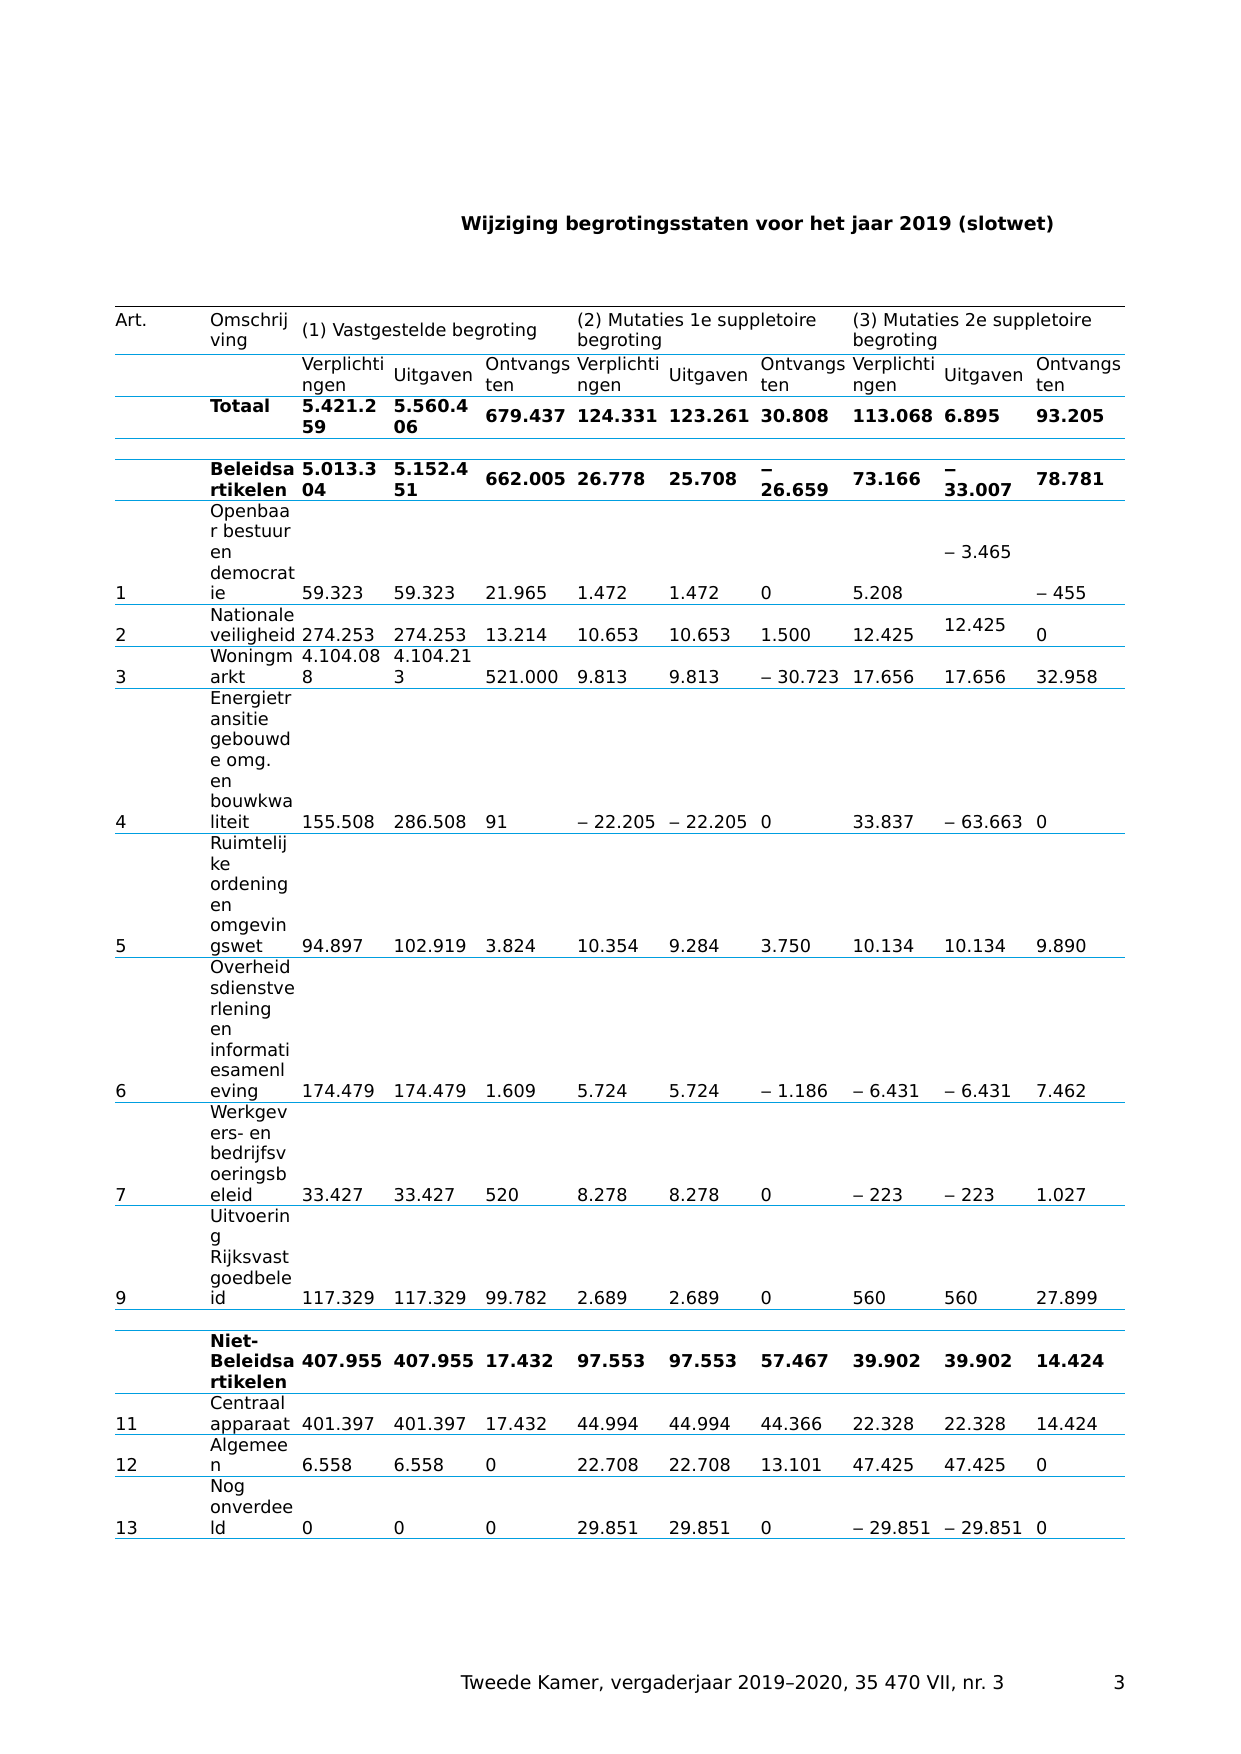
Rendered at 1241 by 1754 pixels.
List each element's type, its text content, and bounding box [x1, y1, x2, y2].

table_cell 407.955 [299, 1331, 390, 1392]
table_cell 91 [482, 689, 574, 832]
table_cell 10.134 [849, 834, 941, 957]
table_cell 124.331 [574, 397, 666, 437]
table_cell Niet-Beleidsartikelen [207, 1331, 299, 1392]
table_cell ‒ 63.663 [941, 689, 1033, 832]
table_cell 521.000 [482, 647, 574, 687]
table_cell 560 [941, 1206, 1033, 1309]
table_cell [482, 1310, 574, 1330]
table_cell 44.994 [574, 1394, 666, 1434]
table_cell 11 [115, 1394, 207, 1434]
table_cell 5.724 [666, 958, 757, 1102]
table_cell 22.328 [941, 1394, 1033, 1434]
table_cell 99.782 [482, 1206, 574, 1309]
table_cell 560 [849, 1206, 941, 1309]
table_cell 10.653 [574, 605, 666, 646]
table_cell 14.424 [1033, 1331, 1125, 1392]
table_cell 0 [390, 1477, 482, 1538]
table_cell ‒ 33.007 [941, 460, 1033, 500]
table_cell ‒ 6.431 [941, 958, 1033, 1102]
table_cell Verplichtingen [574, 355, 666, 396]
table_cell 12.425 [941, 605, 1033, 646]
table_cell 123.261 [666, 397, 757, 437]
table_cell Openbaar bestuur en democratie [207, 501, 299, 604]
table_cell 407.955 [390, 1331, 482, 1392]
table_cell 679.437 [482, 397, 574, 437]
table_cell Omschrijving [207, 307, 299, 354]
table_cell 29.851 [666, 1477, 757, 1538]
table_cell Uitgaven [666, 355, 757, 396]
table_cell 401.397 [390, 1394, 482, 1434]
table_cell [207, 355, 299, 396]
table_cell Verplichtingen [849, 355, 941, 396]
table_cell [1033, 1310, 1125, 1330]
table_cell 39.902 [849, 1331, 941, 1392]
title Wijziging begrotingsstaten voor het jaar 2019 (slotwet) [461, 213, 1125, 235]
table_cell 12.425 [849, 605, 941, 646]
table_cell 5.421.259 [299, 397, 390, 437]
table_cell 10.134 [941, 834, 1033, 957]
table_cell ‒ 223 [849, 1103, 941, 1205]
table_cell 27.899 [1033, 1206, 1125, 1309]
table_cell Ontvangsten [1033, 355, 1125, 396]
table_cell 59.323 [299, 501, 390, 604]
table_cell 6.558 [390, 1435, 482, 1476]
table_cell 1.500 [758, 605, 849, 646]
table_cell Overheidsdienstverlening en informatiesamenleving [207, 958, 299, 1102]
table_cell 9.890 [1033, 834, 1125, 957]
table_cell 2 [115, 605, 207, 646]
table_cell 9.284 [666, 834, 757, 957]
table_cell [574, 439, 666, 458]
table_cell 9 [115, 1206, 207, 1309]
table_cell [115, 355, 207, 396]
table_cell 5.152.451 [390, 460, 482, 500]
table_cell 22.708 [666, 1435, 757, 1476]
table_cell 33.427 [299, 1103, 390, 1205]
table_cell Energietransitie gebouwde omg. en bouwkwaliteit [207, 689, 299, 832]
table_cell 1.472 [574, 501, 666, 604]
table_cell [390, 439, 482, 458]
table_cell Werkgevers- en bedrijfsvoeringsbeleid [207, 1103, 299, 1205]
table_cell 47.425 [941, 1435, 1033, 1476]
table_cell 3.824 [482, 834, 574, 957]
table_cell [666, 439, 757, 458]
table_cell 174.479 [299, 958, 390, 1102]
table_cell 13.101 [758, 1435, 849, 1476]
table_cell 7 [115, 1103, 207, 1205]
table_cell 17.656 [941, 647, 1033, 687]
table_cell 7.462 [1033, 958, 1125, 1102]
table_cell 2.689 [574, 1206, 666, 1309]
table_cell ‒ 3.465 [941, 501, 1033, 604]
table_cell [941, 1310, 1033, 1330]
table_cell 0 [1033, 1435, 1125, 1476]
table_cell 0 [1033, 1477, 1125, 1538]
table_cell 4.104.088 [299, 647, 390, 687]
table_cell Algemeen [207, 1435, 299, 1476]
table_cell ‒ 6.431 [849, 958, 941, 1102]
table_cell [758, 439, 849, 458]
table_cell 3 [115, 647, 207, 687]
table_cell 0 [758, 1477, 849, 1538]
table_cell [115, 439, 207, 458]
table_cell 4.104.213 [390, 647, 482, 687]
table_cell 44.994 [666, 1394, 757, 1434]
table_cell [941, 439, 1033, 458]
table_cell 47.425 [849, 1435, 941, 1476]
table_cell 78.781 [1033, 460, 1125, 500]
table_cell 8.278 [666, 1103, 757, 1205]
table_cell 59.323 [390, 501, 482, 604]
table_cell 25.708 [666, 460, 757, 500]
table_cell [390, 1310, 482, 1330]
table_cell Art. [115, 307, 207, 354]
table_cell Nationale veiligheid [207, 605, 299, 646]
table_cell 5.724 [574, 958, 666, 1102]
table_cell [115, 397, 207, 437]
table_cell [207, 1310, 299, 1330]
table_cell 5 [115, 834, 207, 957]
table_cell 1.027 [1033, 1103, 1125, 1205]
table_cell 1.609 [482, 958, 574, 1102]
table_cell 30.808 [758, 397, 849, 437]
table_cell 22.328 [849, 1394, 941, 1434]
table_cell 0 [758, 1206, 849, 1309]
table_cell [207, 439, 299, 458]
table_cell 0 [1033, 605, 1125, 646]
table_cell 274.253 [390, 605, 482, 646]
table_cell [849, 439, 941, 458]
table_cell ‒ 29.851 [849, 1477, 941, 1538]
table_cell 97.553 [574, 1331, 666, 1392]
table_cell 3.750 [758, 834, 849, 957]
table_cell [115, 460, 207, 500]
table_cell 1.472 [666, 501, 757, 604]
table_cell [574, 1310, 666, 1330]
table_cell 9.813 [666, 647, 757, 687]
table_cell 102.919 [390, 834, 482, 957]
table_cell 8.278 [574, 1103, 666, 1205]
table_cell Uitvoering Rijksvastgoedbeleid [207, 1206, 299, 1309]
table_cell 0 [299, 1477, 390, 1538]
table_cell Uitgaven [390, 355, 482, 396]
table_cell Centraal apparaat [207, 1394, 299, 1434]
table_cell 0 [482, 1435, 574, 1476]
table_header Wijziging van de begrotingsstaat van het Ministerie van Binnenlandse Zaken en Koninkrijksrelaties (VII) voor het jaar 2019 (slotwet) (bedragen x € 1.000) [115, 258, 1125, 306]
table_cell 21.965 [482, 501, 574, 604]
table_cell Ontvangsten [482, 355, 574, 396]
table_cell 113.068 [849, 397, 941, 437]
table_cell 10.653 [666, 605, 757, 646]
table_cell 17.432 [482, 1394, 574, 1434]
table_cell 520 [482, 1103, 574, 1205]
table_cell 5.208 [849, 501, 941, 604]
table_cell (3) Mutaties 2e suppletoire begroting [849, 307, 1125, 354]
table_cell 401.397 [299, 1394, 390, 1434]
table_cell Verplichtingen [299, 355, 390, 396]
table_cell Beleidsartikelen [207, 460, 299, 500]
table_cell ‒ 29.851 [941, 1477, 1033, 1538]
table_cell 6 [115, 958, 207, 1102]
table_cell 29.851 [574, 1477, 666, 1538]
table_cell Totaal [207, 397, 299, 437]
table_cell [482, 439, 574, 458]
table_cell Ontvangsten [758, 355, 849, 396]
table_cell 26.778 [574, 460, 666, 500]
table_cell 17.656 [849, 647, 941, 687]
table_cell [115, 1310, 207, 1330]
table_cell 6.895 [941, 397, 1033, 437]
table_cell 10.354 [574, 834, 666, 957]
table_cell 5.560.406 [390, 397, 482, 437]
table_cell ‒ 1.186 [758, 958, 849, 1102]
table_cell 662.005 [482, 460, 574, 500]
table_cell Uitgaven [941, 355, 1033, 396]
table_cell 17.432 [482, 1331, 574, 1392]
table_cell 13 [115, 1477, 207, 1538]
table_cell ‒ 26.659 [758, 460, 849, 500]
table_cell 44.366 [758, 1394, 849, 1434]
table_cell (1) Vastgestelde begroting [299, 307, 574, 354]
table_cell 13.214 [482, 605, 574, 646]
table_cell 57.467 [758, 1331, 849, 1392]
table_cell 0 [758, 501, 849, 604]
table_cell 22.708 [574, 1435, 666, 1476]
table_cell 0 [758, 1103, 849, 1205]
table_cell 0 [758, 689, 849, 832]
table_cell [1033, 439, 1125, 458]
table_cell [758, 1310, 849, 1330]
table_cell 93.205 [1033, 397, 1125, 437]
table_cell ‒ 22.205 [666, 689, 757, 832]
table_cell 1 [115, 501, 207, 604]
table_cell [115, 1331, 207, 1392]
table_cell [666, 1310, 757, 1330]
table_cell 97.553 [666, 1331, 757, 1392]
table_cell [849, 1310, 941, 1330]
table_cell 2.689 [666, 1206, 757, 1309]
table_cell ‒ 455 [1033, 501, 1125, 604]
table_cell ‒ 30.723 [758, 647, 849, 687]
table_cell ‒ 223 [941, 1103, 1033, 1205]
table_cell 274.253 [299, 605, 390, 646]
table_cell 0 [482, 1477, 574, 1538]
table_cell 117.329 [299, 1206, 390, 1309]
table_cell 14.424 [1033, 1394, 1125, 1434]
table_cell 174.479 [390, 958, 482, 1102]
table_cell 39.902 [941, 1331, 1033, 1392]
table_cell Nog onverdeeld [207, 1477, 299, 1538]
table_cell 73.166 [849, 460, 941, 500]
table_cell 0 [1033, 689, 1125, 832]
table_cell [299, 439, 390, 458]
table_cell (2) Mutaties 1e suppletoire begroting [574, 307, 849, 354]
table_cell Woningmarkt [207, 647, 299, 687]
table_cell ‒ 22.205 [574, 689, 666, 832]
table_cell Ruimtelijke ordening en omgevingswet [207, 834, 299, 957]
table_cell 94.897 [299, 834, 390, 957]
table_cell [299, 1310, 390, 1330]
table_cell 5.013.304 [299, 460, 390, 500]
table_cell 33.427 [390, 1103, 482, 1205]
table_cell 6.558 [299, 1435, 390, 1476]
table_cell 32.958 [1033, 647, 1125, 687]
table_cell 286.508 [390, 689, 482, 832]
table_cell 33.837 [849, 689, 941, 832]
table_cell 12 [115, 1435, 207, 1476]
table_cell 9.813 [574, 647, 666, 687]
table_cell 4 [115, 689, 207, 832]
table_cell 117.329 [390, 1206, 482, 1309]
table_cell 155.508 [299, 689, 390, 832]
